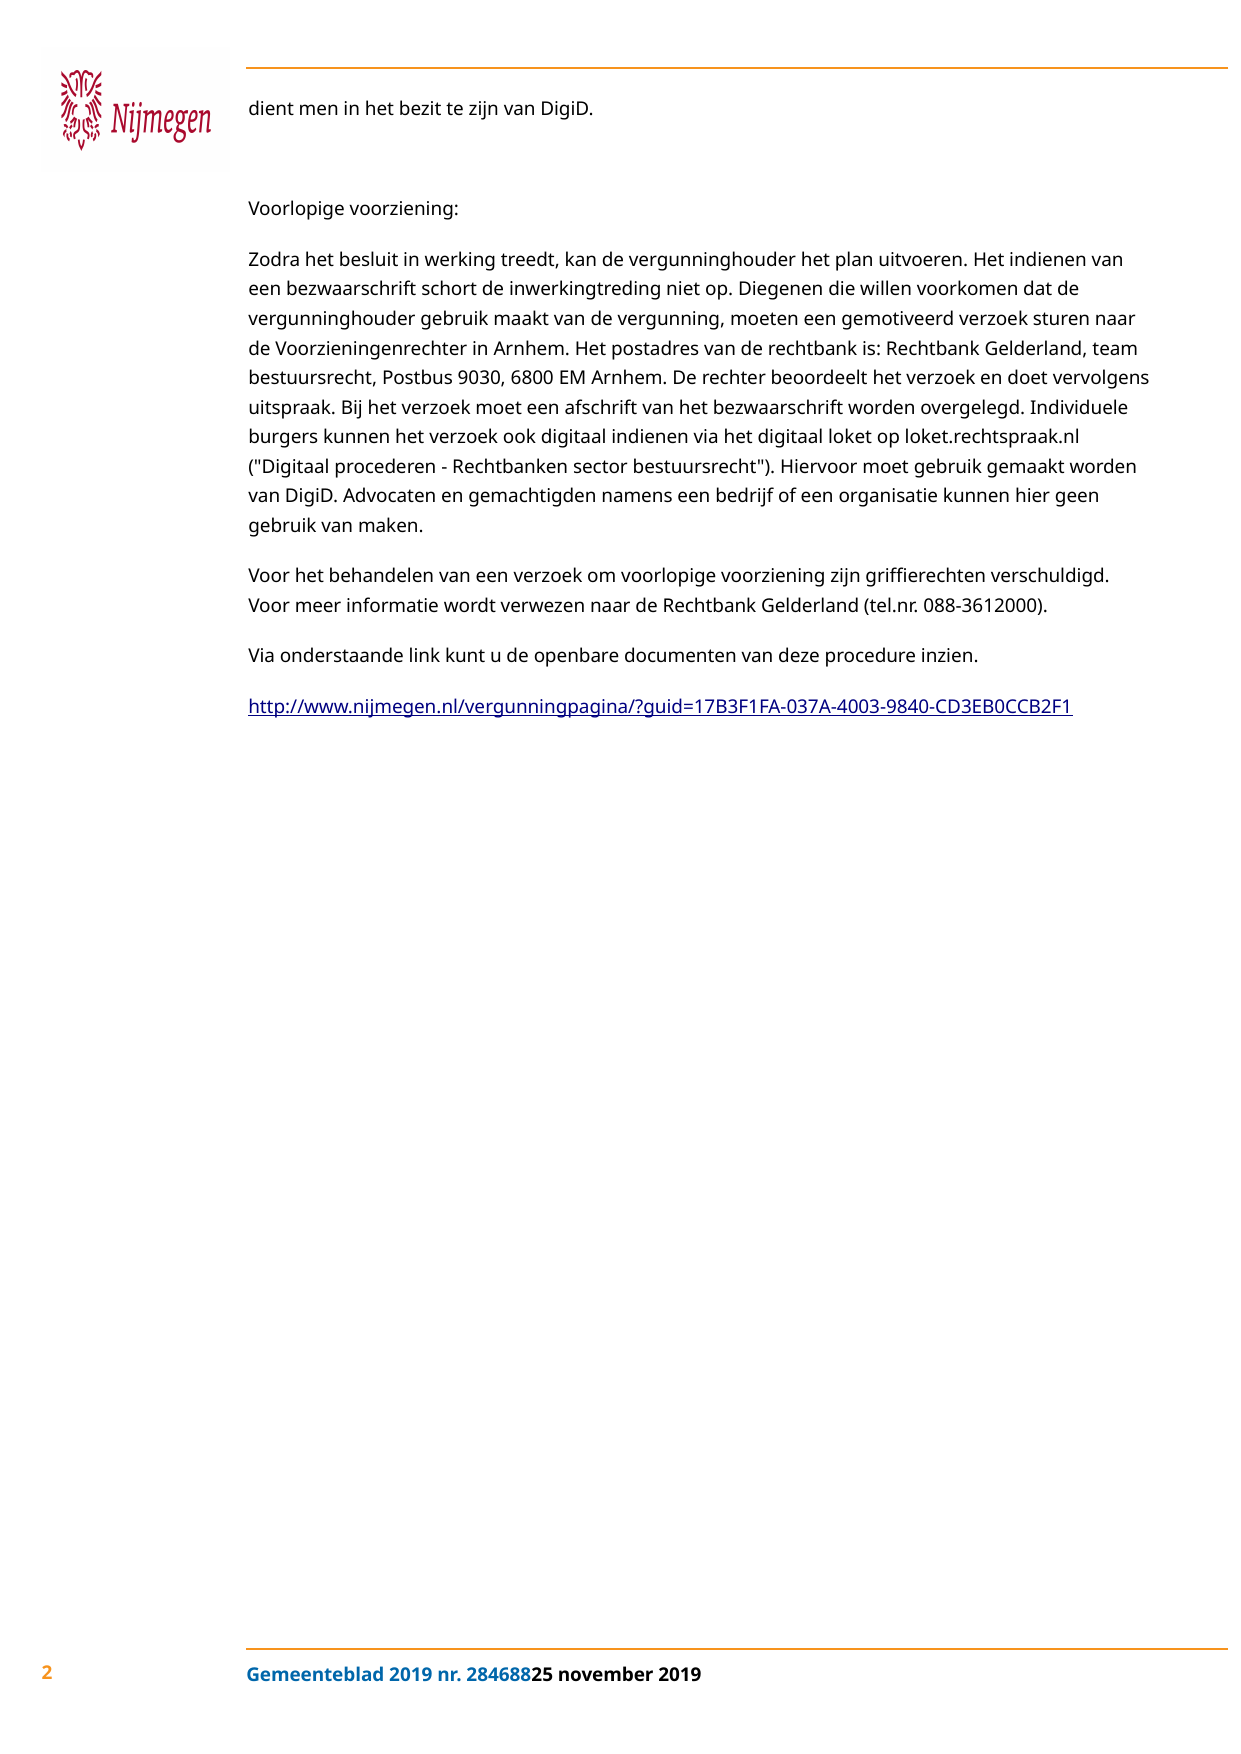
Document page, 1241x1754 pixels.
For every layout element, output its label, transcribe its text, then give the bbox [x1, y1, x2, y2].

text dient men in het bezit te zijn van DigiD. [248, 95, 1152, 121]
text Voor het behandelen van een verzoek om voorlopige voorziening zijn griffierechten verschuldigd. Voor meer informatie wordt verwezen naar de Rechtbank Gelderland (tel.nr. 088-3612000). [248, 563, 1152, 618]
picture [41, 47, 231, 172]
text Zodra het besluit in werking treedt, kan de vergunninghouder het plan uitvoeren. Het indienen van een bezwaarschrift schort de inwerkingtreding niet op. Diegenen die willen voorkomen dat de vergunninghouder gebruik maakt van de vergunning, moeten een gemotiveerd verzoek sturen naar de Voorzieningenrechter in Arnhem. Het postadres van de rechtbank is: Rechtbank Gelderland, team bestuursrecht, Postbus 9030, 6800 EM Arnhem. De rechter beoordeelt het verzoek en doet vervolgens uitspraak. Bij het verzoek moet een afschrift van het bezwaarschrift worden overgelegd. Individuele burgers kunnen het verzoek ook digitaal indienen via het digitaal loket op loket.rechtspraak.nl ("Digitaal procederen - Rechtbanken sector bestuursrecht"). Hiervoor moet gebruik gemaakt worden van DigiD. Advocaten en gemachtigden namens een bedrijf of een organisatie kunnen hier geen gebruik van maken. [248, 246, 1152, 538]
text http://www.nijmegen.nl/vergunningpagina/?guid=17B3F1FA-037A-4003-9840-CD3EB0CCB2F1 [248, 693, 1152, 719]
text Via onderstaande link kunt u de openbare documenten van deze procedure inzien. [248, 643, 1152, 668]
text Voorlopige voorziening: [248, 196, 1152, 221]
